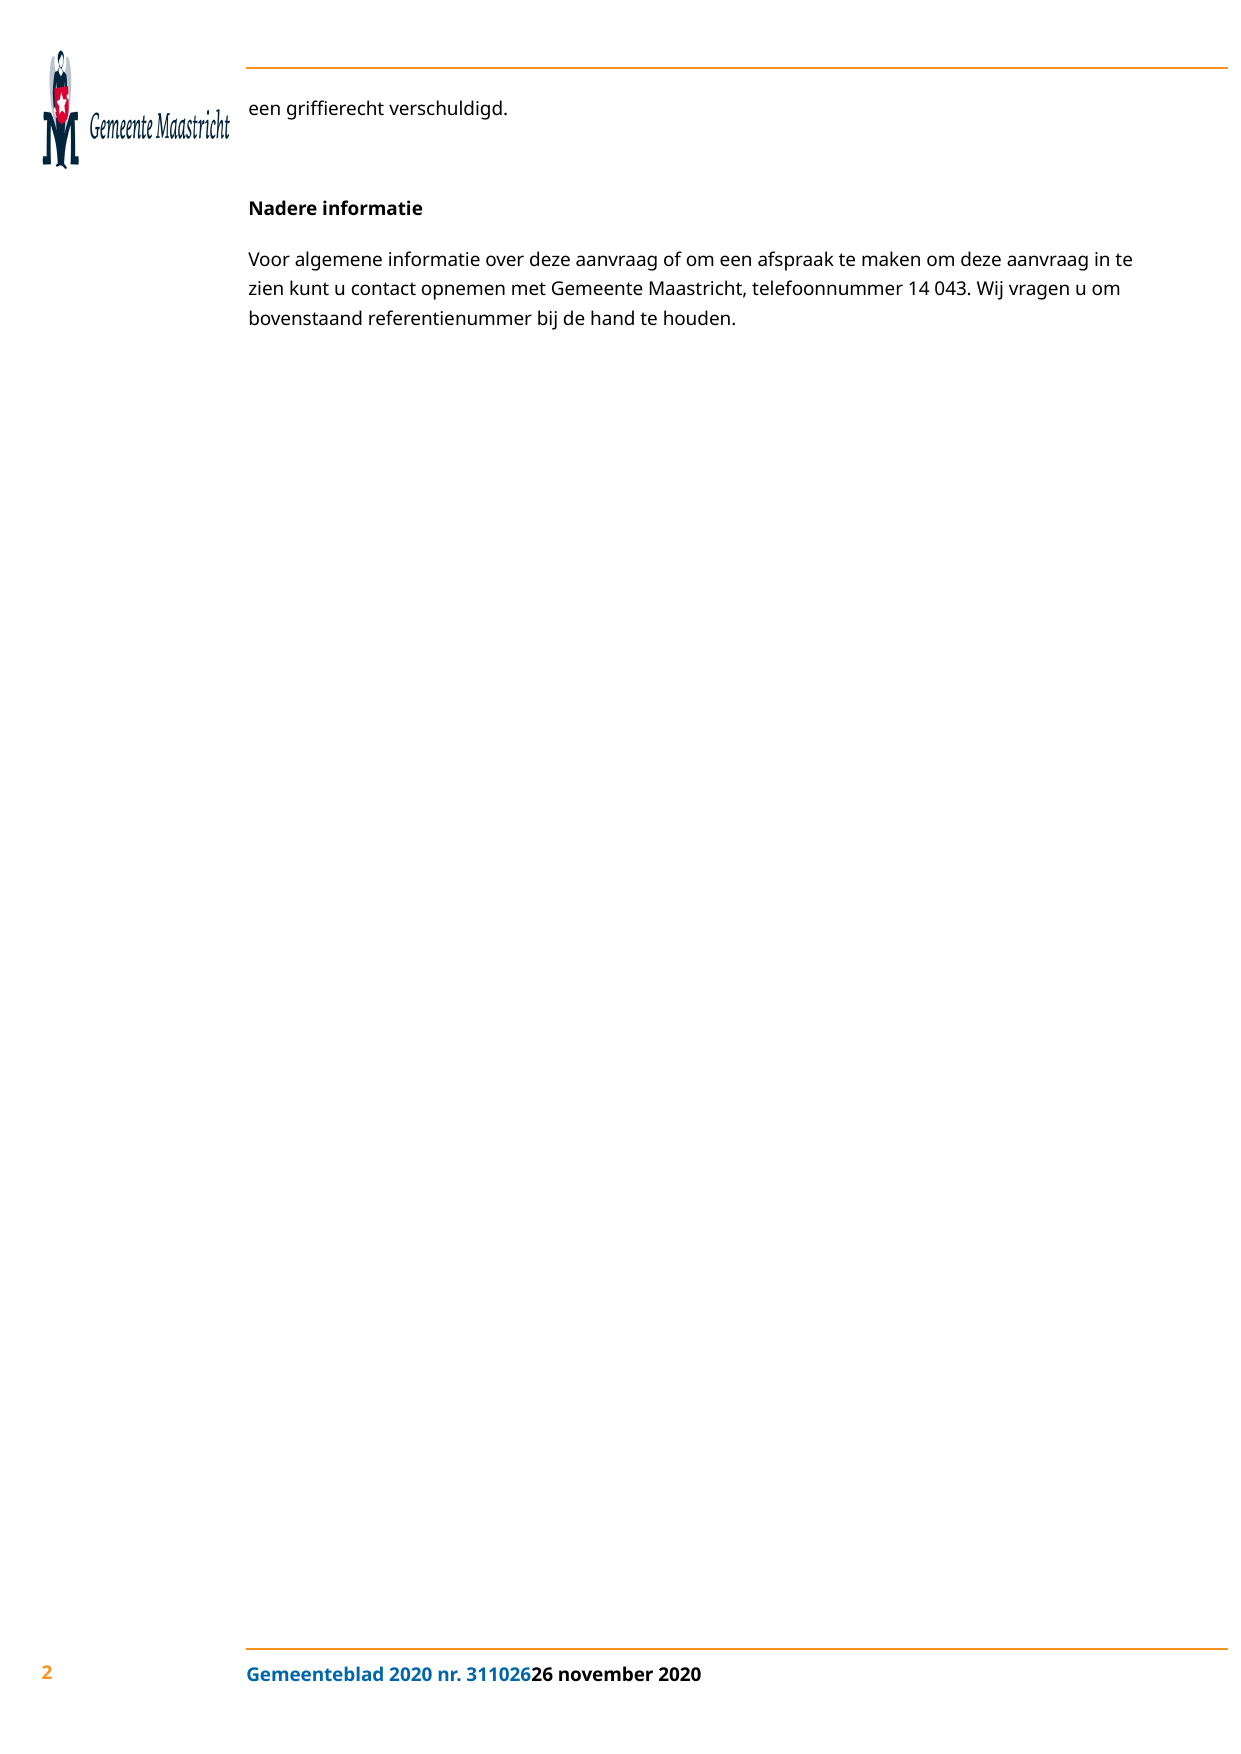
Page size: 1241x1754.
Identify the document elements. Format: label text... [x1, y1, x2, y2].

text Nadere informatie [248, 196, 1152, 221]
picture [41, 47, 231, 172]
text Voor algemene informatie over deze aanvraag of om een afspraak te maken om deze aanvraag in te zien kunt u contact opnemen met Gemeente Maastricht, telefoonnummer 14 043. Wij vragen u om bovenstaand referentienummer bij de hand te houden. [248, 246, 1152, 331]
text een griffierecht verschuldigd. [248, 95, 1152, 121]
